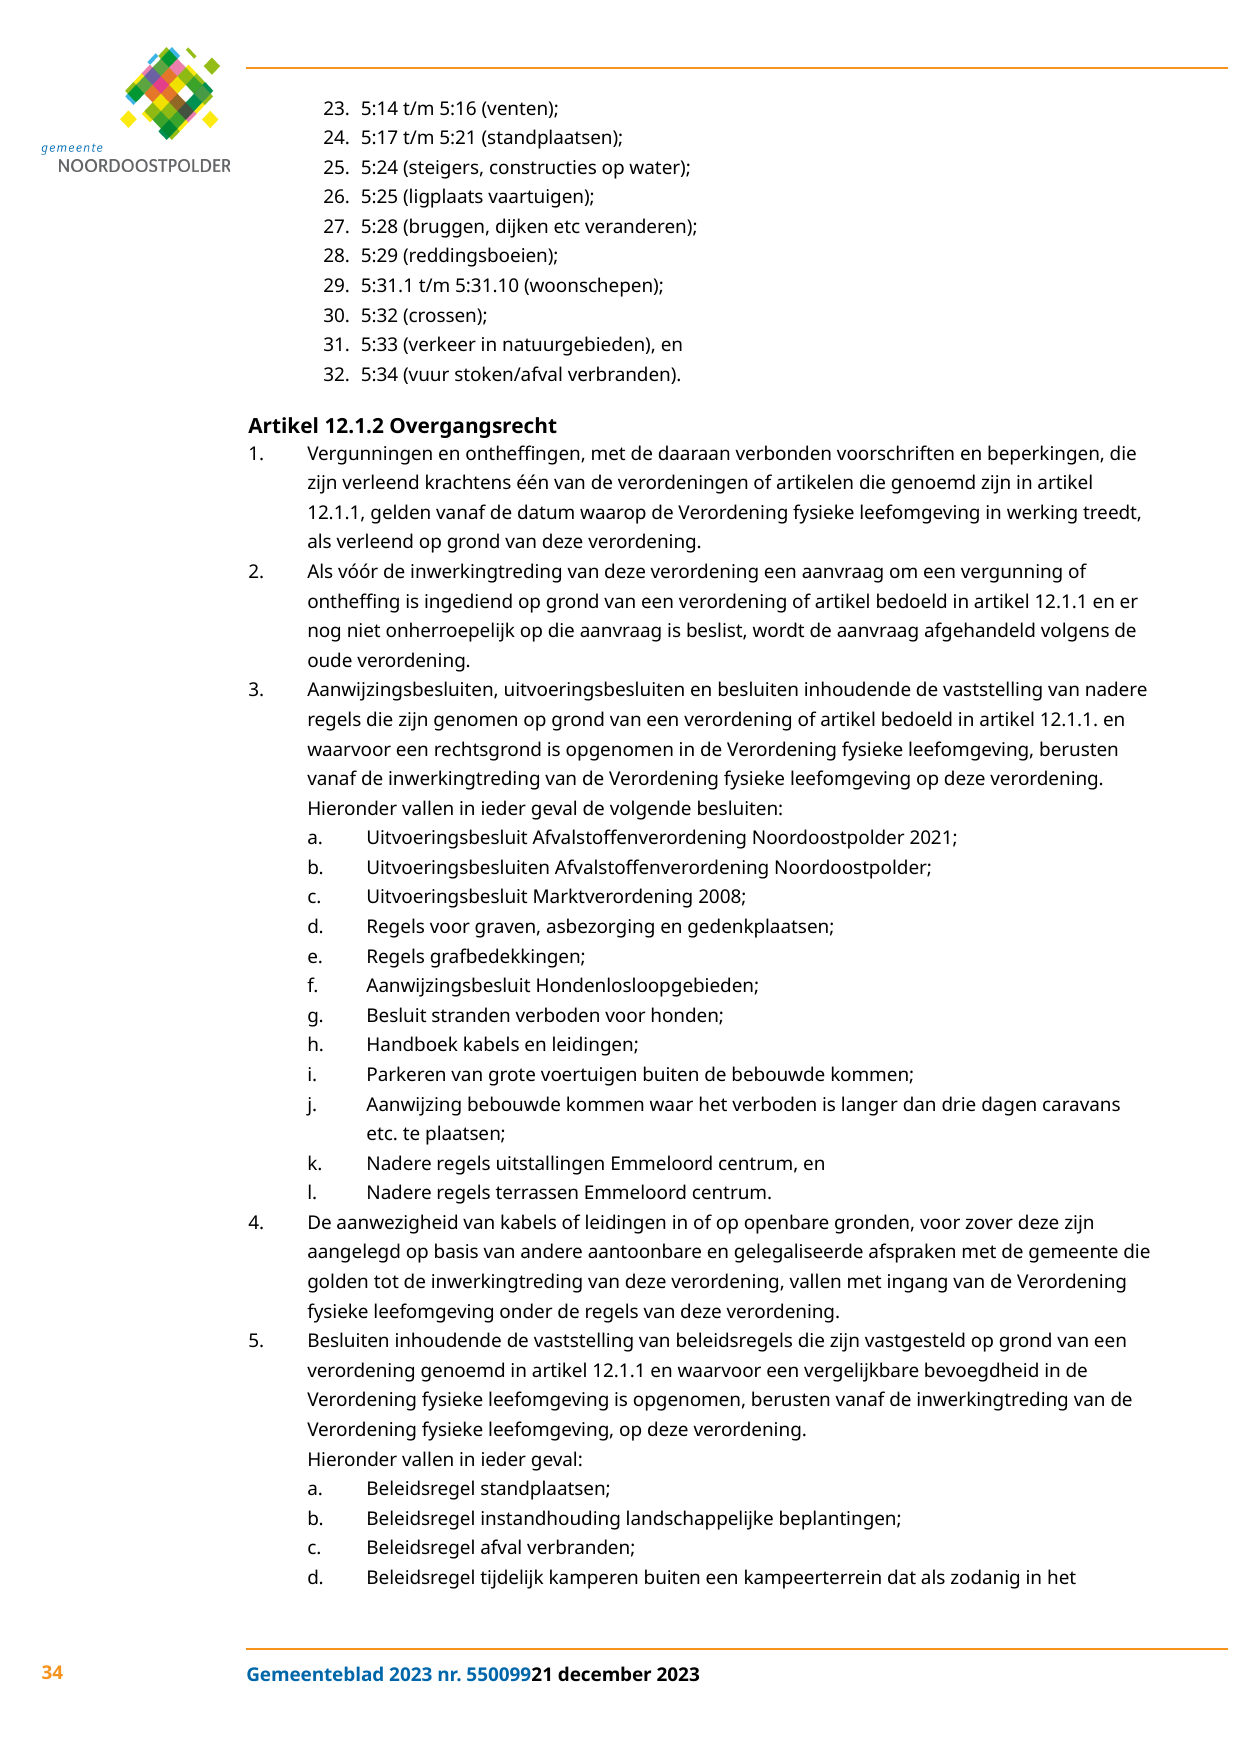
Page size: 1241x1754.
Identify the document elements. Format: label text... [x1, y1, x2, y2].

text Artikel 12.1.2 Overgangsrecht [248, 411, 1152, 440]
list Hieronder vallen in ieder geval: [248, 1446, 1152, 1471]
list Nadere regels uitstallingen Emmeloord centrum, en [307, 1150, 1152, 1176]
list 5:24 (steigers, constructies op water); [323, 154, 1152, 180]
list 5:14 t/m 5:16 (venten); [323, 95, 1152, 121]
list Handboek kabels en leidingen; [307, 1032, 1152, 1057]
list Beleidsregel standplaatsen; [307, 1475, 1152, 1501]
list Regels grafbedekkingen; [307, 943, 1152, 968]
list 5:17 t/m 5:21 (standplaatsen); [323, 124, 1152, 150]
list Parkeren van grote voertuigen buiten de bebouwde kommen; [307, 1061, 1152, 1087]
list 5:32 (crossen); [323, 302, 1152, 328]
list 5:33 (verkeer in natuurgebieden), en [323, 331, 1152, 357]
list Uitvoeringsbesluit Afvalstoffenverordening Noordoostpolder 2021; [307, 824, 1152, 850]
list Vergunningen en ontheffingen, met de daaraan verbonden voorschriften en beperkingen, die zijn verleend krachtens één van de verordeningen of artikelen die genoemd zijn in artikel 12.1.1, gelden vanaf de datum waarop de Verordening fysieke leefomgeving in werking treedt, als verleend op grond van deze verordening. [248, 440, 1152, 554]
list Besluit stranden verboden voor honden; [307, 1002, 1152, 1028]
list 5:31.1 t/m 5:31.10 (woonschepen); [323, 272, 1152, 298]
list Besluiten inhoudende de vaststelling van beleidsregels die zijn vastgesteld op grond van een verordening genoemd in artikel 12.1.1 en waarvoor een vergelijkbare bevoegdheid in de Verordening fysieke leefomgeving is opgenomen, berusten vanaf de inwerkingtreding van de Verordening fysieke leefomgeving, op deze verordening. [248, 1327, 1152, 1442]
list Beleidsregel instandhouding landschappelijke beplantingen; [307, 1505, 1152, 1531]
list Uitvoeringsbesluiten Afvalstoffenverordening Noordoostpolder; [307, 854, 1152, 880]
list Aanwijzingsbesluiten, uitvoeringsbesluiten en besluiten inhoudende de vaststelling van nadere regels die zijn genomen op grond van een verordening of artikel bedoeld in artikel 12.1.1. en waarvoor een rechtsgrond is opgenomen in de Verordening fysieke leefomgeving, berusten vanaf de inwerkingtreding van de Verordening fysieke leefomgeving op deze verordening. Hieronder vallen in ieder geval de volgende besluiten: [248, 677, 1152, 821]
list De aanwezigheid van kabels of leidingen in of op openbare gronden, voor zover deze zijn aangelegd op basis van andere aantoonbare en gelegaliseerde afspraken met de gemeente die golden tot de inwerkingtreding van deze verordening, vallen met ingang van de Verordening fysieke leefomgeving onder de regels van deze verordening. [248, 1209, 1152, 1323]
picture [41, 47, 231, 172]
list 5:25 (ligplaats vaartuigen); [323, 183, 1152, 209]
list 5:29 (reddingsboeien); [323, 243, 1152, 268]
list 5:28 (bruggen, dijken etc veranderen); [323, 213, 1152, 239]
list Beleidsregel tijdelijk kamperen buiten een kampeerterrein dat als zodanig in het [307, 1564, 1152, 1590]
list Als vóór de inwerkingtreding van deze verordening een aanvraag om een vergunning of ontheffing is ingediend op grond van een verordening of artikel bedoeld in artikel 12.1.1 en er nog niet onherroepelijk op die aanvraag is beslist, wordt de aanvraag afgehandeld volgens de oude verordening. [248, 558, 1152, 673]
list Regels voor graven, asbezorging en gedenkplaatsen; [307, 913, 1152, 939]
list 5:34 (vuur stoken/afval verbranden). [323, 361, 1152, 387]
list Beleidsregel afval verbranden; [307, 1534, 1152, 1560]
list Aanwijzingsbesluit Hondenlosloopgebieden; [307, 972, 1152, 998]
list Aanwijzing bebouwde kommen waar het verboden is langer dan drie dagen caravans etc. te plaatsen; [307, 1091, 1152, 1146]
list Uitvoeringsbesluit Marktverordening 2008; [307, 884, 1152, 909]
list Nadere regels terrassen Emmeloord centrum. [307, 1179, 1152, 1205]
